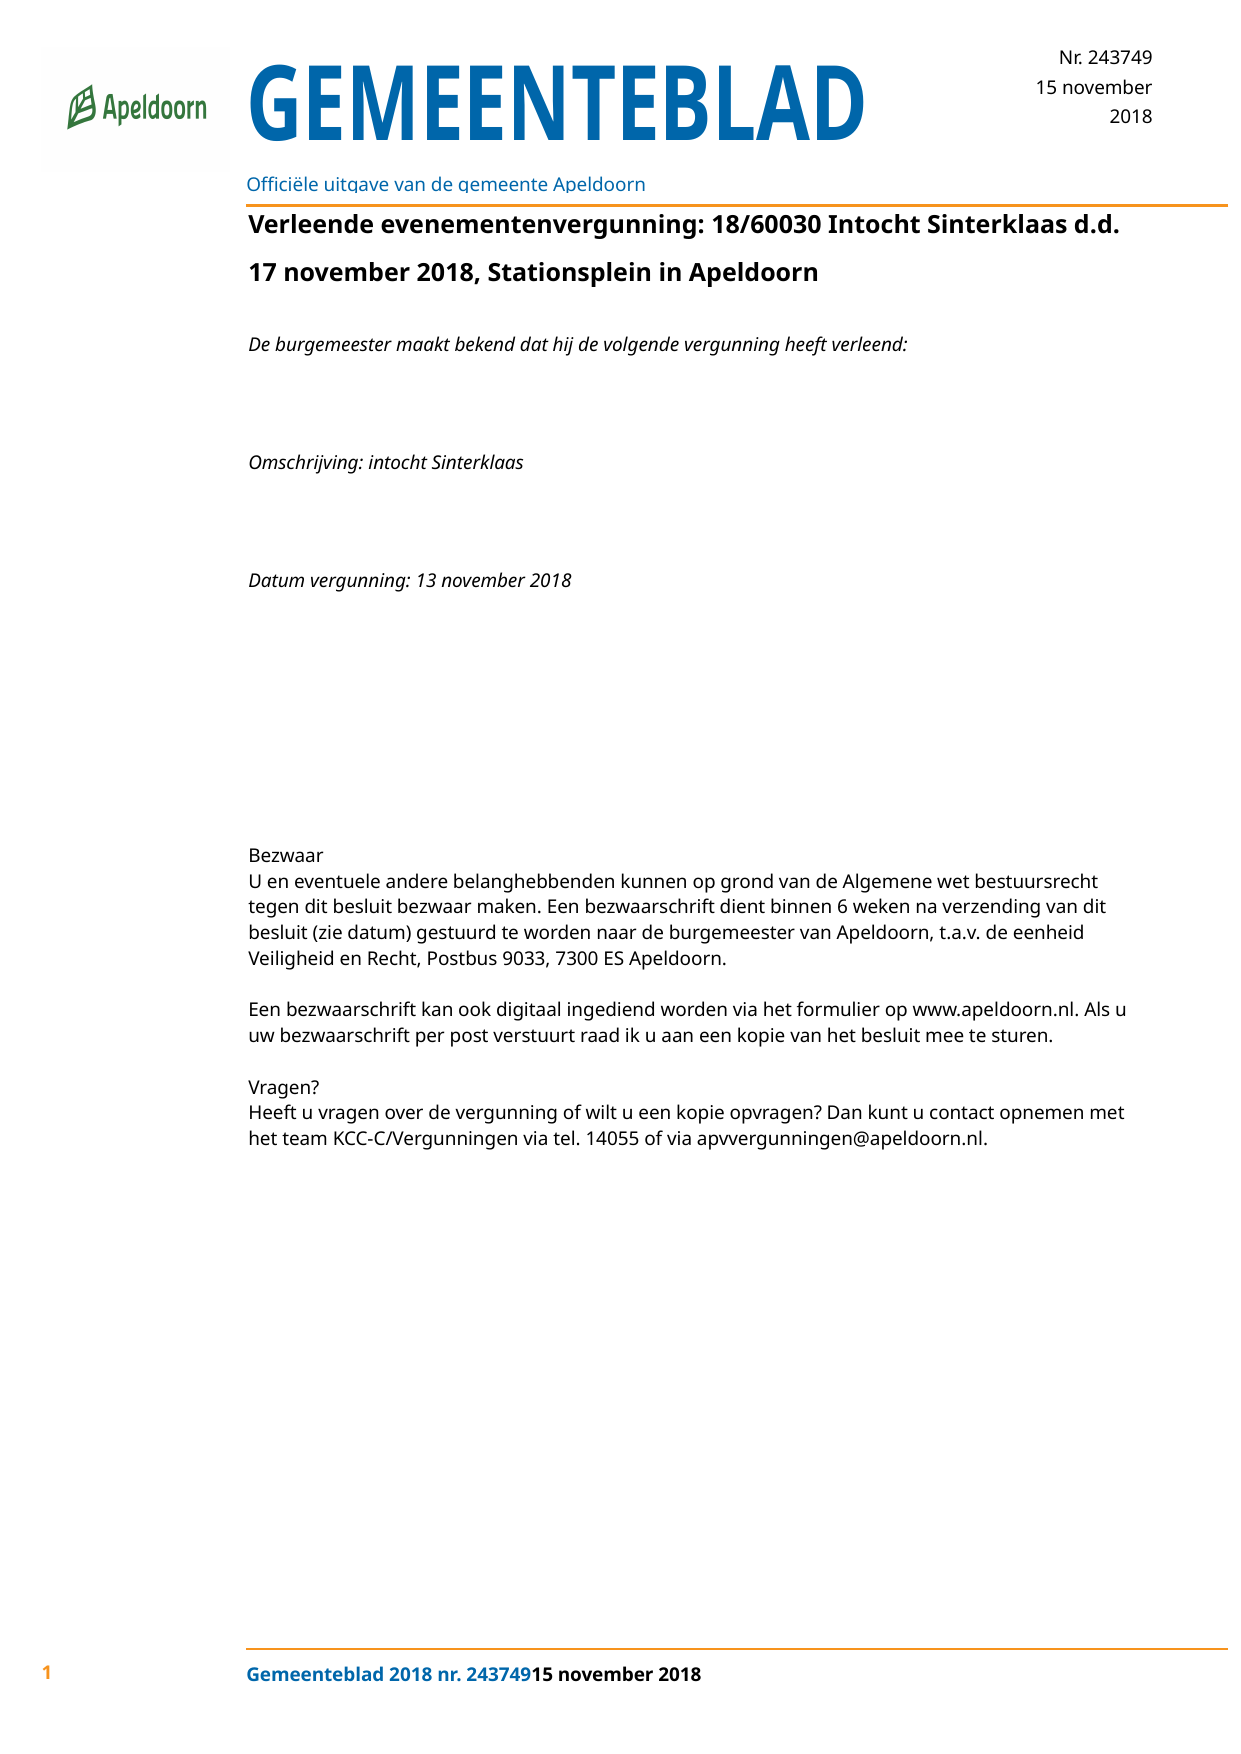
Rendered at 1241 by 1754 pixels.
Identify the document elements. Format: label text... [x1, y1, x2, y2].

text Een bezwaarschrift kan ook digitaal ingediend worden via het formulier op www.apeldoorn.nl. Als u uw bezwaarschrift per post verstuurt raad ik u aan een kopie van het besluit mee te sturen. [248, 997, 1152, 1048]
text Omschrijving: intocht Sinterklaas [248, 449, 1152, 475]
text Bezwaar [248, 842, 1152, 868]
text Vragen? [248, 1074, 1152, 1099]
text Datum vergunning: 13 november 2018 [248, 567, 1152, 593]
picture [41, 47, 231, 172]
text U en eventuele andere belanghebbenden kunnen op grond van de Algemene wet bestuursrecht tegen dit besluit bezwaar maken. Een bezwaarschrift dient binnen 6 weken na verzending van dit besluit (zie datum) gestuurd te worden naar de burgemeester van Apeldoorn, t.a.v. de eenheid Veiligheid en Recht, Postbus 9033, 7300 ES Apeldoorn. [248, 868, 1152, 971]
text De burgemeester maakt bekend dat hij de volgende vergunning heeft verleend: [248, 331, 1152, 357]
text Verleende evenementenvergunning: 18/60030 Intocht Sinterklaas d.d. 17 november 2018, Stationsplein in Apeldoorn [248, 207, 1152, 288]
text Heeft u vragen over de vergunning of wilt u een kopie opvragen? Dan kunt u contact opnemen met het team KCC-C/Vergunningen via tel. 14055 of via apvvergunningen@apeldoorn.nl. [248, 1099, 1152, 1151]
